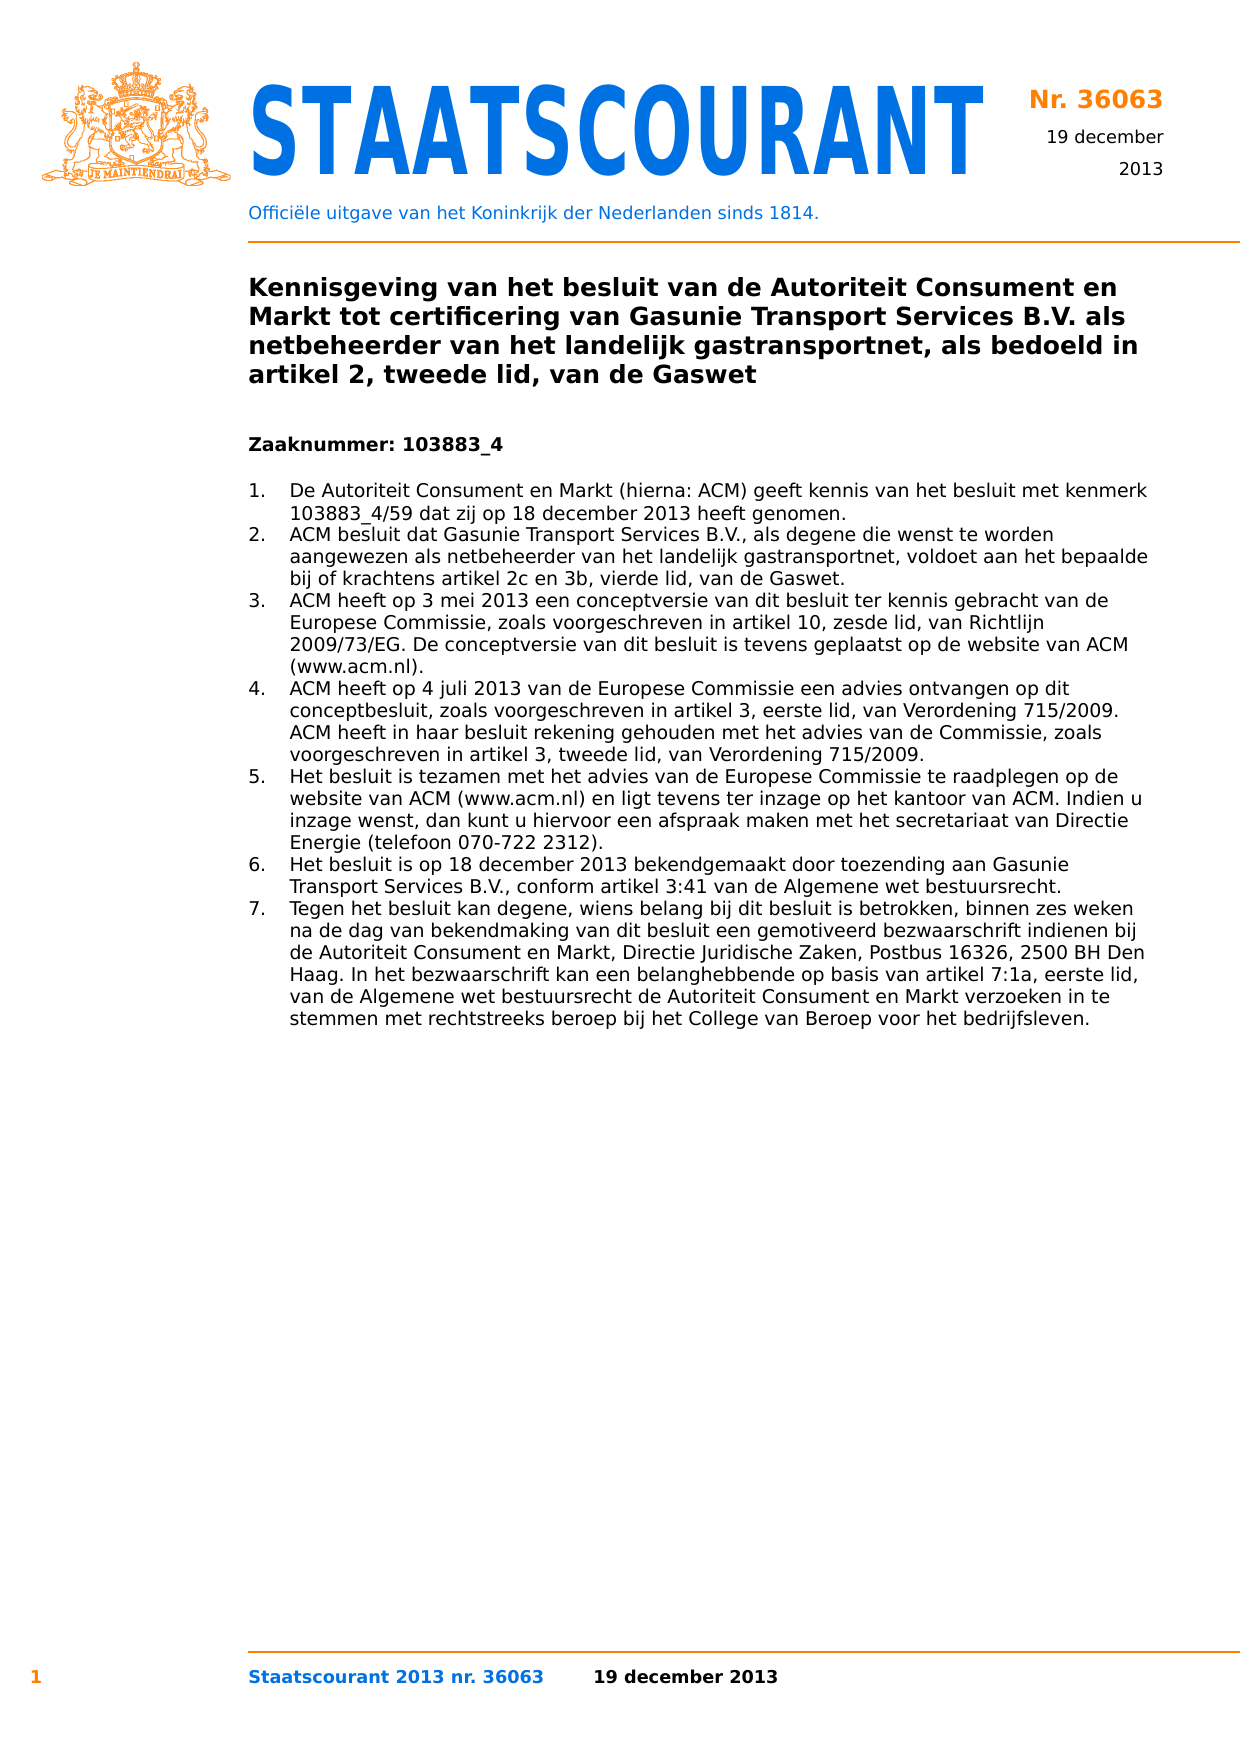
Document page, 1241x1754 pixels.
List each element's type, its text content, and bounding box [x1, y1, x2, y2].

text 7. Tegen het besluit kan degene, wiens belang bij dit besluit is betrokken, binnen zes weken na de dag van bekendmaking van dit besluit een gemotiveerd bezwaarschrift indienen bij de Autoriteit Consument en Markt, Directie Juridische Zaken, Postbus 16326, 2500 BH Den Haag. In het bezwaarschrift kan een belanghebbende op basis van artikel 7:1a, eerste lid, van de Algemene wet bestuursrecht de Autoriteit Consument en Markt verzoeken in te stemmen met rechtstreeks beroep bij het College van Beroep voor het bedrijfsleven. [248, 898, 1163, 1030]
text 4. ACM heeft op 4 juli 2013 van de Europese Commissie een advies ontvangen op dit conceptbesluit, zoals voorgeschreven in artikel 3, eerste lid, van Verordening 715/2009. ACM heeft in haar besluit rekening gehouden met het advies van de Commissie, zoals voorgeschreven in artikel 3, tweede lid, van Verordening 715/2009. [248, 678, 1163, 766]
text 5. Het besluit is tezamen met het advies van de Europese Commissie te raadplegen op de website van ACM (www.acm.nl) en ligt tevens ter inzage op het kantoor van ACM. Indien u inzage wenst, dan kunt u hiervoor een afspraak maken met het secretariaat van Directie Energie (telefoon 070-722 2312). [248, 766, 1163, 854]
table_header [25, 62, 248, 241]
subtitle Kennisgeving van het besluit van de Autoriteit Consument en Markt tot certificering van Gasunie Transport Services B.V. als netbeheerder van het landelijk gastransportnet, als bedoeld in artikel 2, tweede lid, van de Gaswet [248, 273, 1163, 390]
table_header STAATSCOURANT [248, 62, 998, 203]
picture [41, 62, 231, 186]
subtitle Zaaknummer: 103883_4 [248, 433, 1163, 455]
text 1. De Autoriteit Consument en Markt (hierna: ACM) geeft kennis van het besluit met kenmerk 103883_4/59 dat zij op 18 december 2013 heeft genomen. [248, 480, 1163, 524]
text 3. ACM heeft op 3 mei 2013 een conceptversie van dit besluit ter kennis gebracht van de Europese Commissie, zoals voorgeschreven in artikel 10, zesde lid, van Richtlijn 2009/73/EG. De conceptversie van dit besluit is tevens geplaatst op de website van ACM (www.acm.nl). [248, 590, 1163, 678]
table_header Nr. 36063 [998, 62, 1240, 121]
table_cell Officiële uitgave van het Koninkrijk der Nederlanden sinds 1814. [248, 203, 1240, 241]
text 6. Het besluit is op 18 december 2013 bekendgemaakt door toezending aan Gasunie Transport Services B.V., conform artikel 3:41 van de Algemene wet bestuursrecht. [248, 854, 1163, 898]
text 2. ACM besluit dat Gasunie Transport Services B.V., als degene die wenst te worden aangewezen als netbeheerder van het landelijk gastransportnet, voldoet aan het bepaalde bij of krachtens artikel 2c en 3b, vierde lid, van de Gaswet. [248, 524, 1163, 590]
table_cell 2013 [998, 153, 1240, 203]
table_cell 19 december [998, 121, 1240, 153]
